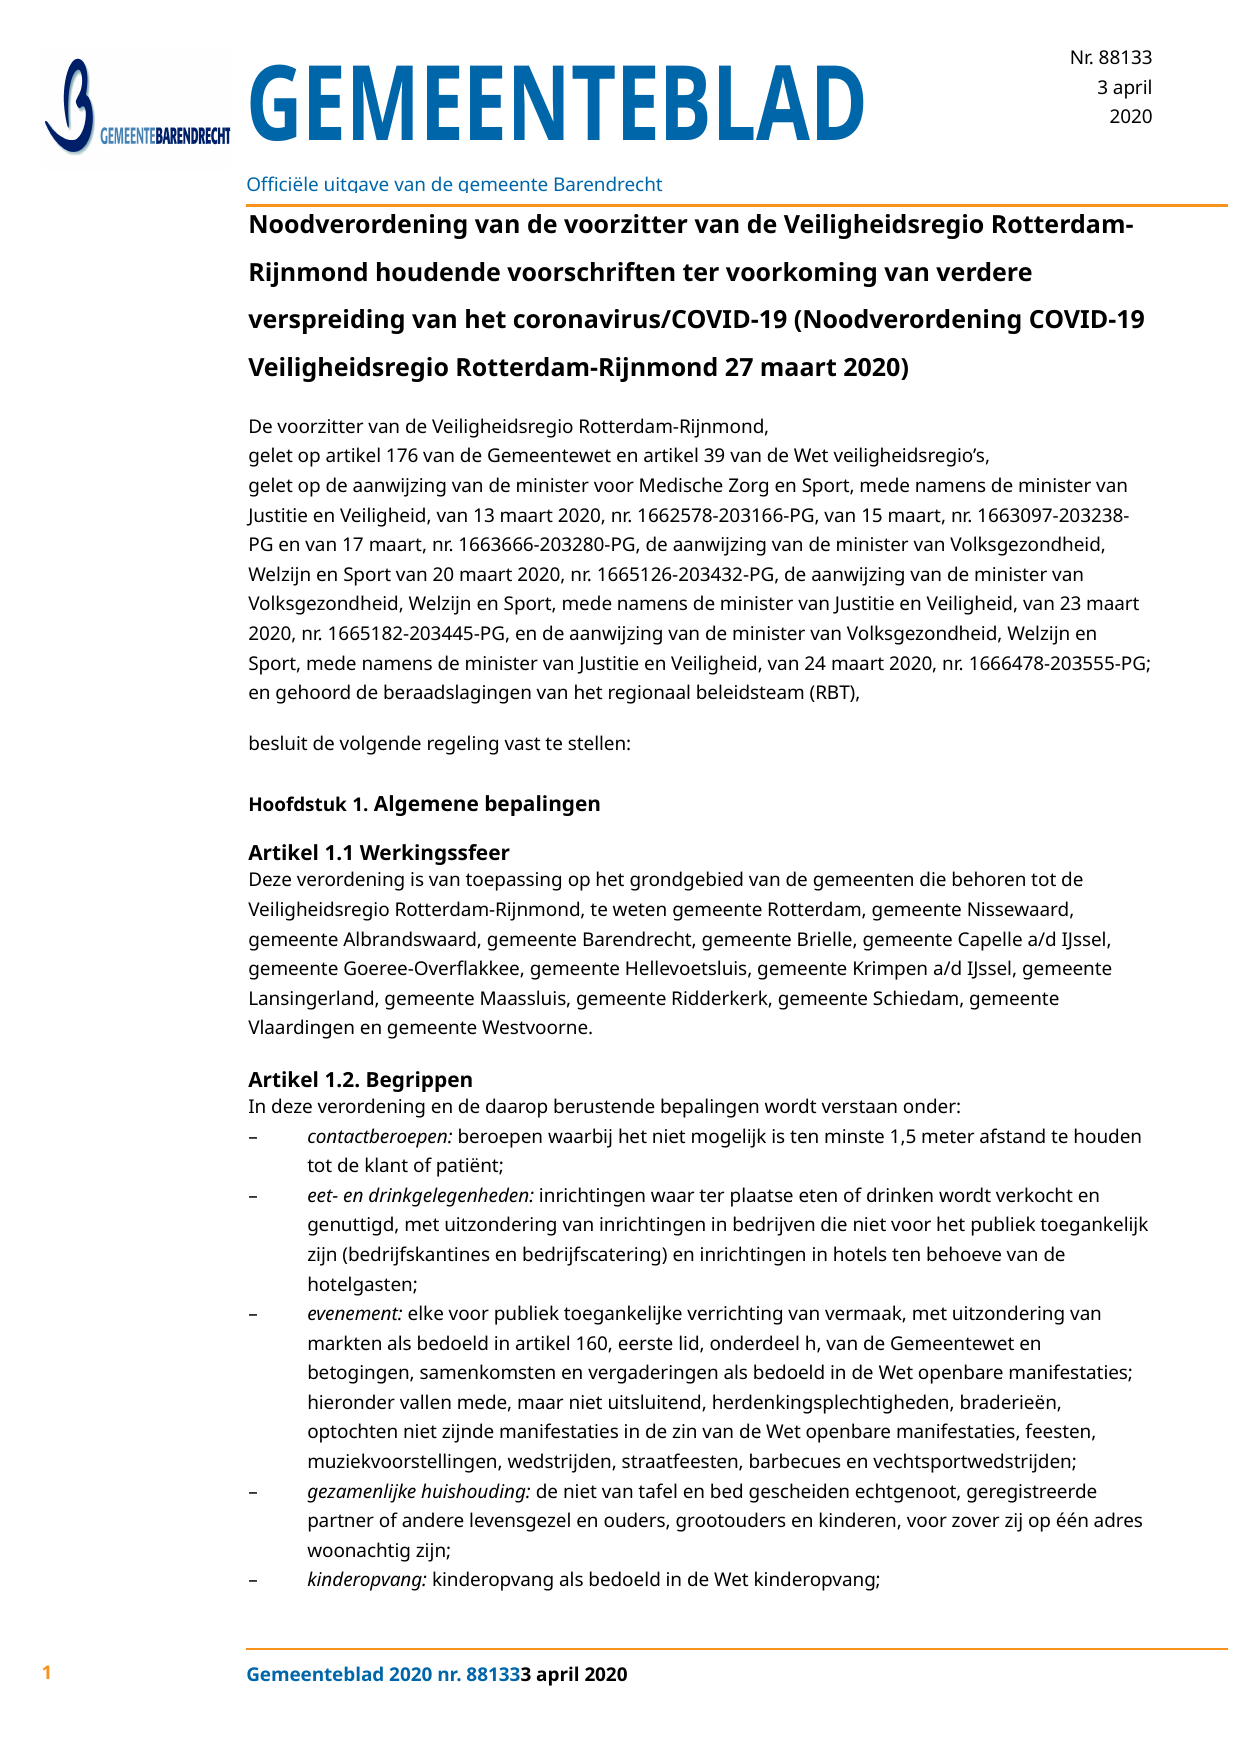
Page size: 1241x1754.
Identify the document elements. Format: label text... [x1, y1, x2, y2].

text gelet op artikel 176 van de Gemeentewet en artikel 39 van de Wet veiligheidsregio’s, [248, 443, 1152, 468]
picture [41, 47, 231, 172]
list eet- en drinkgelegenheden: inrichtingen waar ter plaatse eten of drinken wordt verkocht en genuttigd, met uitzondering van inrichtingen in bedrijven die niet voor het publiek toegankelijk zijn (bedrijfskantines en bedrijfscatering) en inrichtingen in hotels ten behoeve van de hotelgasten; [248, 1182, 1152, 1297]
text Hoofdstuk 1. Algemene bepalingen [248, 789, 1152, 817]
list gezamenlijke huishouding: de niet van tafel en bed gescheiden echtgenoot, geregistreerde partner of andere levensgezel en ouders, grootouders en kinderen, voor zover zij op één adres woonachtig zijn; [248, 1478, 1152, 1563]
text Artikel 1.2. Begrippen [248, 1065, 1152, 1093]
list evenement: elke voor publiek toegankelijke verrichting van vermaak, met uitzondering van markten als bedoeld in artikel 160, eerste lid, onderdeel h, van de Gemeentewet en betogingen, samenkomsten en vergaderingen als bedoeld in de Wet openbare manifestaties; hieronder vallen mede, maar niet uitsluitend, herdenkingsplechtigheden, braderieën, optochten niet zijnde manifestaties in de zin van de Wet openbare manifestaties, feesten, muziekvoorstellingen, wedstrijden, straatfeesten, barbecues en vechtsportwedstrijden; [248, 1300, 1152, 1474]
text Artikel 1.1 Werkingssfeer [248, 838, 1152, 867]
text besluit de volgende regeling vast te stellen: [248, 730, 1152, 755]
list contactberoepen: beroepen waarbij het niet mogelijk is ten minste 1,5 meter afstand te houden tot de klant of patiënt; [248, 1123, 1152, 1178]
text gelet op de aanwijzing van de minister voor Medische Zorg en Sport, mede namens de minister van Justitie en Veiligheid, van 13 maart 2020, nr. 1662578-203166-PG, van 15 maart, nr. 1663097-203238-PG en van 17 maart, nr. 1663666-203280-PG, de aanwijzing van de minister van Volksgezondheid, Welzijn en Sport van 20 maart 2020, nr. 1665126-203432-PG, de aanwijzing van de minister van Volksgezondheid, Welzijn en Sport, mede namens de minister van Justitie en Veiligheid, van 23 maart 2020, nr. 1665182-203445-PG, en de aanwijzing van de minister van Volksgezondheid, Welzijn en Sport, mede namens de minister van Justitie en Veiligheid, van 24 maart 2020, nr. 1666478-203555-PG; en gehoord de beraadslagingen van het regionaal beleidsteam (RBT), [248, 472, 1152, 705]
text De voorzitter van de Veiligheidsregio Rotterdam-Rijnmond, [248, 413, 1152, 439]
text Noodverordening van de voorzitter van de Veiligheidsregio Rotterdam-Rijnmond houdende voorschriften ter voorkoming van verdere verspreiding van het coronavirus/COVID-19 (Noodverordening COVID-19 Veiligheidsregio Rotterdam-Rijnmond 27 maart 2020) [248, 207, 1152, 384]
text In deze verordening en de daarop berustende bepalingen wordt verstaan onder: [248, 1093, 1152, 1119]
text Deze verordening is van toepassing op het grondgebied van de gemeenten die behoren tot de Veiligheidsregio Rotterdam-Rijnmond, te weten gemeente Rotterdam, gemeente Nissewaard, gemeente Albrandswaard, gemeente Barendrecht, gemeente Brielle, gemeente Capelle a/d IJssel, gemeente Goeree-Overflakkee, gemeente Hellevoetsluis, gemeente Krimpen a/d IJssel, gemeente Lansingerland, gemeente Maassluis, gemeente Ridderkerk, gemeente Schiedam, gemeente Vlaardingen en gemeente Westvoorne. [248, 867, 1152, 1040]
list kinderopvang: kinderopvang als bedoeld in de Wet kinderopvang; [248, 1567, 1152, 1592]
